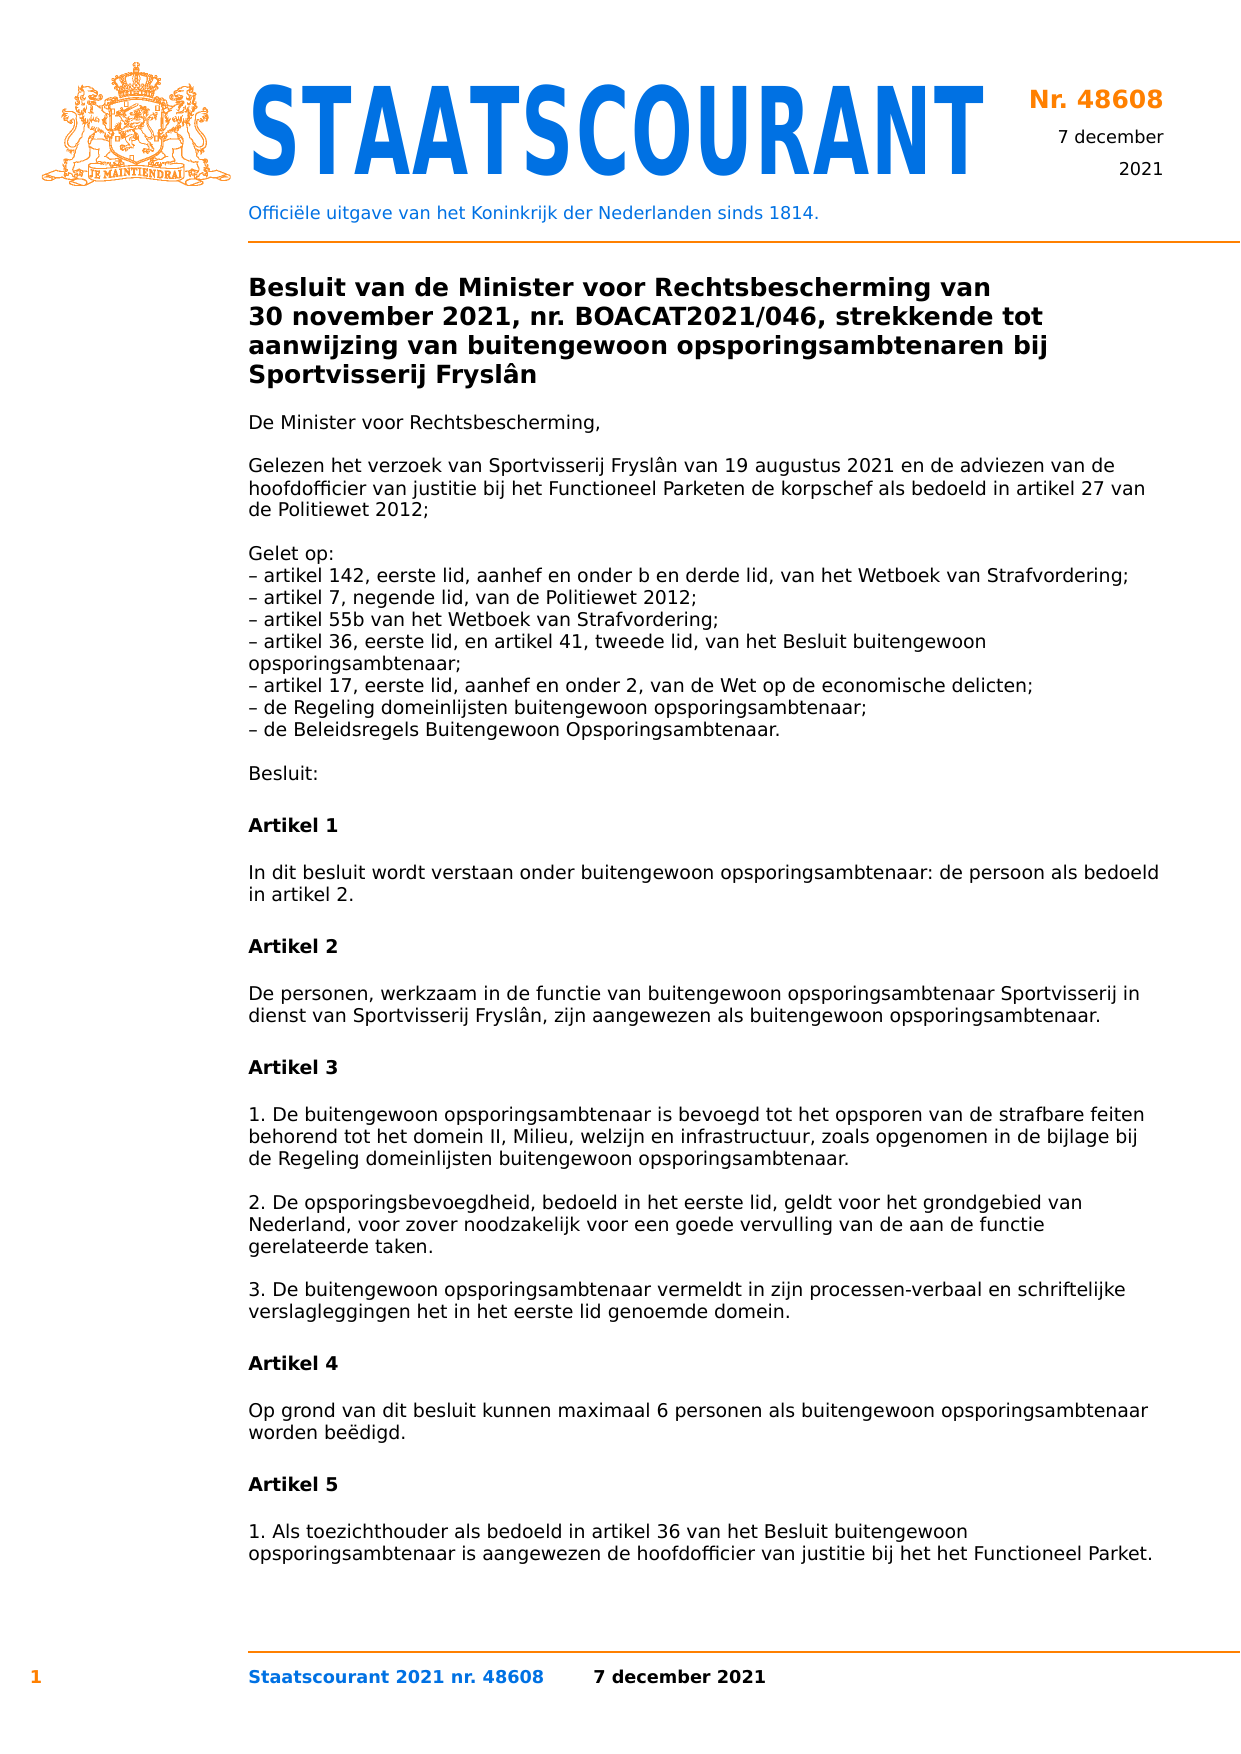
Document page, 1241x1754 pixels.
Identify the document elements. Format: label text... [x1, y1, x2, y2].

subtitle Besluit van de Minister voor Rechtsbescherming van 30 november 2021, nr. BOACAT2021/046, strekkende tot aanwijzing van buitengewoon opsporingsambtenaren bij Sportvisserij Fryslân [248, 273, 1163, 390]
table_cell 7 december [998, 121, 1240, 153]
text – artikel 142, eerste lid, aanhef en onder b en derde lid, van het Wetboek van Strafvordering; [248, 565, 1163, 587]
text 1. De buitengewoon opsporingsambtenaar is bevoegd tot het opsporen van de strafbare feiten behorend tot het domein II, Milieu, welzijn en infrastructuur, zoals opgenomen in de bijlage bij de Regeling domeinlijsten buitengewoon opsporingsambtenaar. [248, 1104, 1163, 1170]
table_header [25, 62, 248, 241]
table_header STAATSCOURANT [248, 62, 998, 203]
text De Minister voor Rechtsbescherming, [248, 412, 1163, 433]
subtitle Artikel 3 [248, 1057, 1163, 1079]
table_cell 2021 [998, 153, 1240, 203]
subtitle Artikel 1 [248, 815, 1163, 837]
subtitle Artikel 5 [248, 1474, 1163, 1496]
text – artikel 36, eerste lid, en artikel 41, tweede lid, van het Besluit buitengewoon opsporingsambtenaar; [248, 631, 1163, 675]
text 3. De buitengewoon opsporingsambtenaar vermeldt in zijn processen-verbaal en schriftelijke verslagleggingen het in het eerste lid genoemde domein. [248, 1279, 1163, 1323]
text Gelezen het verzoek van Sportvisserij Fryslân van 19 augustus 2021 en de adviezen van de hoofdofficier van justitie bij het Functioneel Parketen de korpschef als bedoeld in artikel 27 van de Politiewet 2012; [248, 455, 1163, 521]
text In dit besluit wordt verstaan onder buitengewoon opsporingsambtenaar: de persoon als bedoeld in artikel 2. [248, 862, 1163, 906]
text Gelet op: [248, 543, 1163, 565]
text 1. Als toezichthouder als bedoeld in artikel 36 van het Besluit buitengewoon opsporingsambtenaar is aangewezen de hoofdofficier van justitie bij het het Functioneel Parket. [248, 1521, 1163, 1565]
text 2. De opsporingsbevoegdheid, bedoeld in het eerste lid, geldt voor het grondgebied van Nederland, voor zover noodzakelijk voor een goede vervulling van de aan de functie gerelateerde taken. [248, 1192, 1163, 1257]
text – de Regeling domeinlijsten buitengewoon opsporingsambtenaar; [248, 697, 1163, 719]
text Op grond van dit besluit kunnen maximaal 6 personen als buitengewoon opsporingsambtenaar worden beëdigd. [248, 1400, 1163, 1444]
text De personen, werkzaam in de functie van buitengewoon opsporingsambtenaar Sportvisserij in dienst van Sportvisserij Fryslân, zijn aangewezen als buitengewoon opsporingsambtenaar. [248, 983, 1163, 1027]
picture [41, 62, 231, 186]
text – artikel 17, eerste lid, aanhef en onder 2, van de Wet op de economische delicten; [248, 675, 1163, 697]
subtitle Artikel 2 [248, 936, 1163, 958]
text – artikel 55b van het Wetboek van Strafvordering; [248, 609, 1163, 631]
text Besluit: [248, 763, 1163, 785]
table_header Nr. 48608 [998, 62, 1240, 121]
table_cell Officiële uitgave van het Koninkrijk der Nederlanden sinds 1814. [248, 203, 1240, 241]
subtitle Artikel 4 [248, 1353, 1163, 1375]
text – artikel 7, negende lid, van de Politiewet 2012; [248, 587, 1163, 609]
text – de Beleidsregels Buitengewoon Opsporingsambtenaar. [248, 719, 1163, 741]
